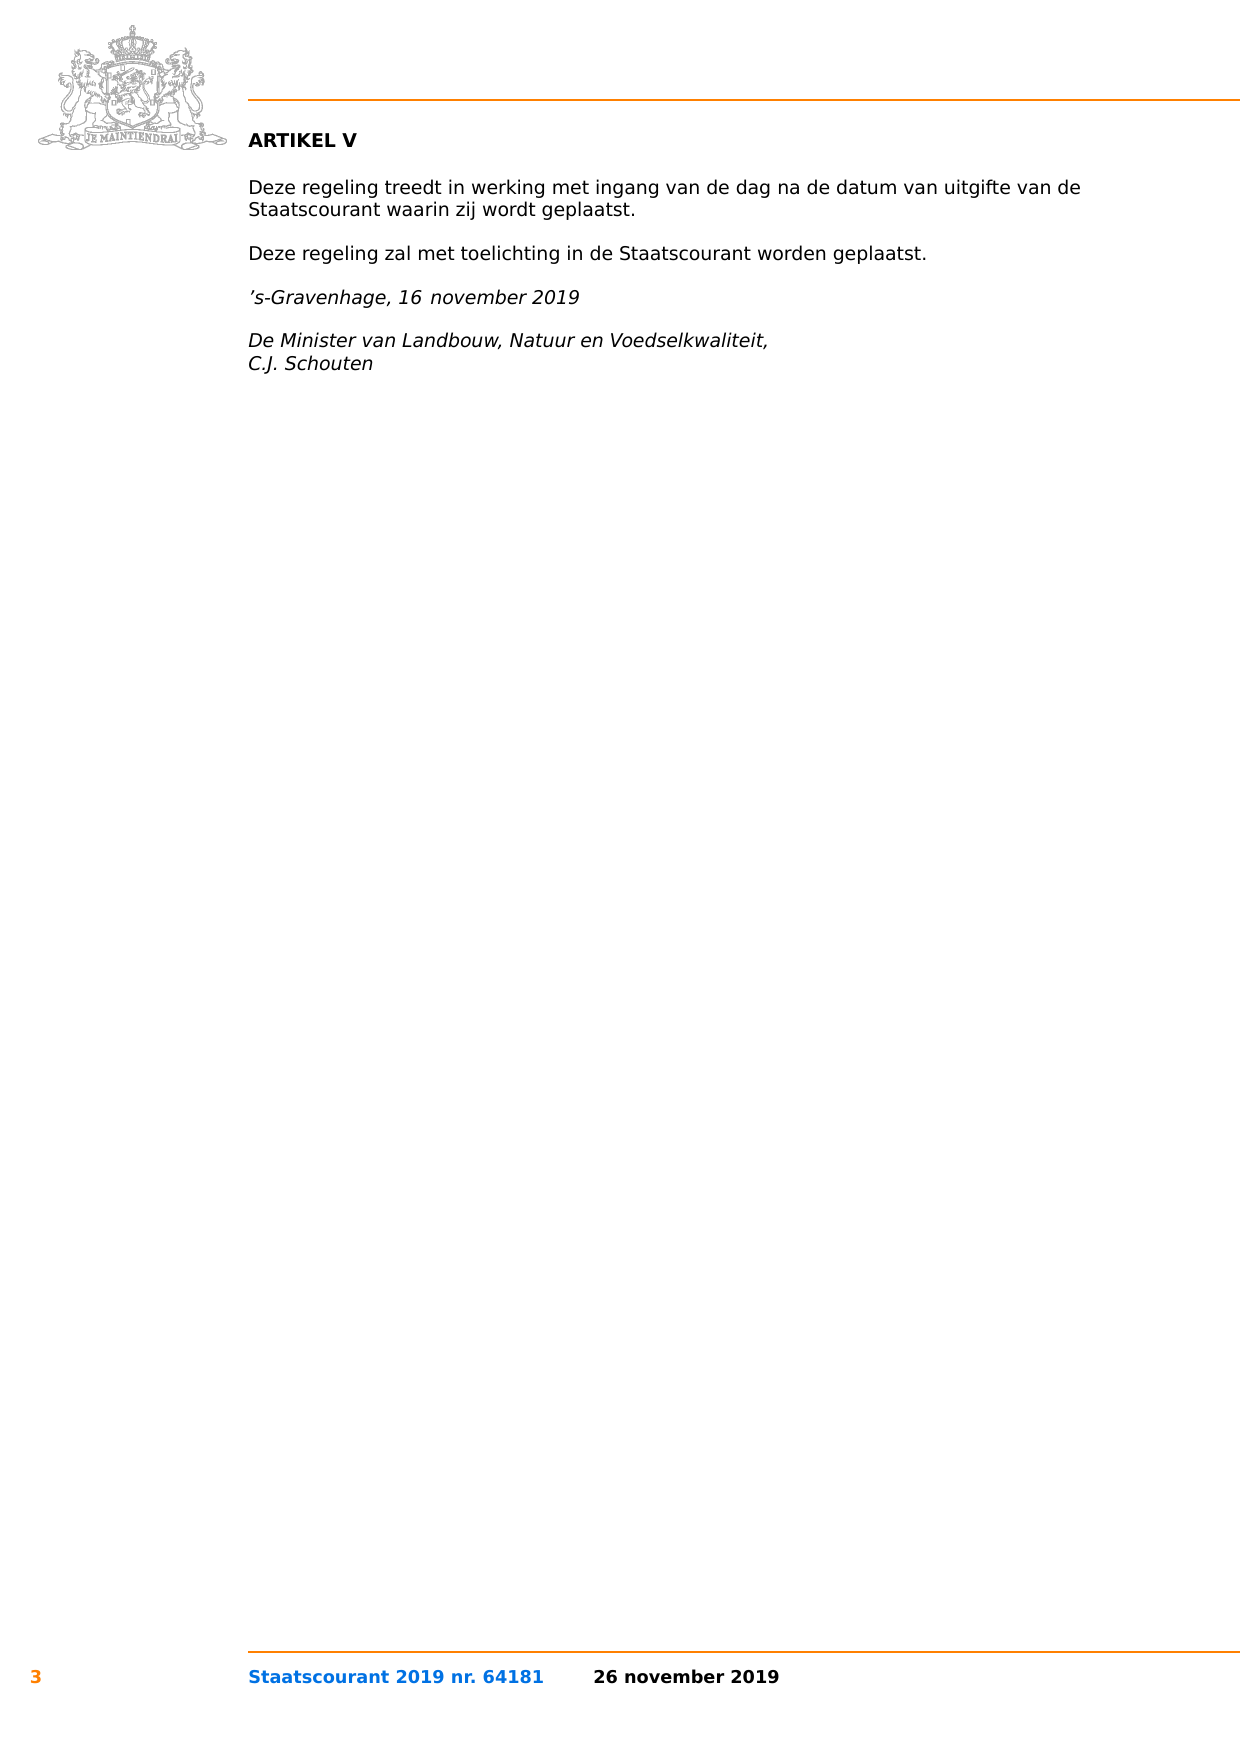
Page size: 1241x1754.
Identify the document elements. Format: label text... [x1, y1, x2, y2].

text De Minister van Landbouw, Natuur en Voedselkwaliteit, C.J. Schouten [248, 330, 1163, 374]
subtitle ARTIKEL V [248, 130, 1163, 152]
text ’s-Gravenhage, 16 november 2019 [248, 287, 1163, 308]
picture [38, 25, 227, 150]
text Deze regeling treedt in werking met ingang van de dag na de datum van uitgifte van de Staatscourant waarin zij wordt geplaatst. [248, 177, 1163, 221]
text Deze regeling zal met toelichting in de Staatscourant worden geplaatst. [248, 243, 1163, 265]
